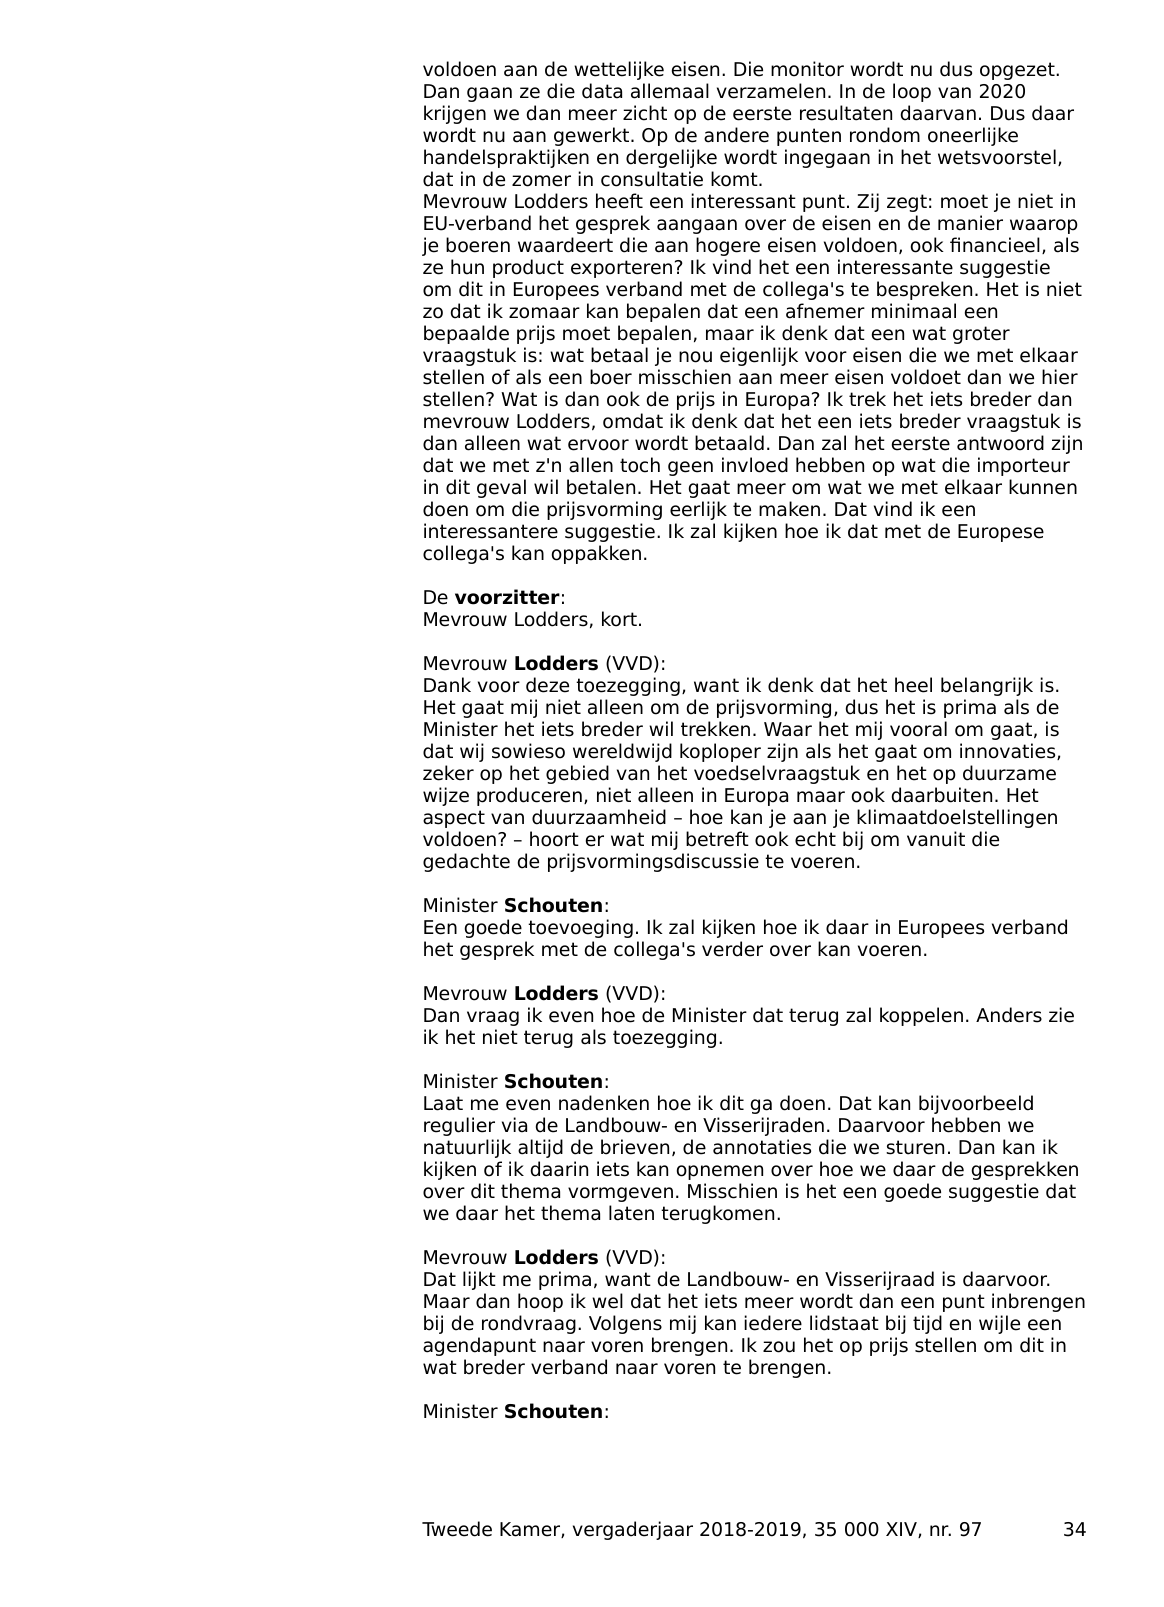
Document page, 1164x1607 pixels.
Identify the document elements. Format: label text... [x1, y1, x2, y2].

text Mevrouw Lodders (VVD): [422, 983, 1087, 1005]
text Mevrouw Lodders heeft een interessant punt. Zij zegt: moet je niet in EU-verband het gesprek aangaan over de eisen en de manier waarop je boeren waardeert die aan hogere eisen voldoen, ook financieel, als ze hun product exporteren? Ik vind het een interessante suggestie om dit in Europees verband met de collega's te bespreken. Het is niet zo dat ik zomaar kan bepalen dat een afnemer minimaal een bepaalde prijs moet bepalen, maar ik denk dat een wat groter vraagstuk is: wat betaal je nou eigenlijk voor eisen die we met elkaar stellen of als een boer misschien aan meer eisen voldoet dan we hier stellen? Wat is dan ook de prijs in Europa? Ik trek het iets breder dan mevrouw Lodders, omdat ik denk dat het een iets breder vraagstuk is dan alleen wat ervoor wordt betaald. Dan zal het eerste antwoord zijn dat we met z'n allen toch geen invloed hebben op wat die importeur in dit geval wil betalen. Het gaat meer om wat we met elkaar kunnen doen om die prijsvorming eerlijk te maken. Dat vind ik een interessantere suggestie. Ik zal kijken hoe ik dat met de Europese collega's kan oppakken. [422, 191, 1087, 564]
text voldoen aan de wettelijke eisen. Die monitor wordt nu dus opgezet. Dan gaan ze die data allemaal verzamelen. In de loop van 2020 krijgen we dan meer zicht op de eerste resultaten daarvan. Dus daar wordt nu aan gewerkt. Op de andere punten rondom oneerlijke handelspraktijken en dergelijke wordt ingegaan in het wetsvoorstel, dat in de zomer in consultatie komt. [422, 59, 1087, 191]
text Laat me even nadenken hoe ik dit ga doen. Dat kan bijvoorbeeld regulier via de Landbouw- en Visserijraden. Daarvoor hebben we natuurlijk altijd de brieven, de annotaties die we sturen. Dan kan ik kijken of ik daarin iets kan opnemen over hoe we daar de gesprekken over dit thema vormgeven. Misschien is het een goede suggestie dat we daar het thema laten terugkomen. [422, 1093, 1087, 1225]
text Minister Schouten: [422, 1071, 1087, 1093]
text Mevrouw Lodders (VVD): [422, 653, 1087, 675]
text Mevrouw Lodders (VVD): [422, 1247, 1087, 1269]
text Mevrouw Lodders, kort. [422, 609, 1087, 631]
text Minister Schouten: [422, 1401, 1087, 1423]
text De voorzitter: [422, 587, 1087, 609]
text Dat lijkt me prima, want de Landbouw- en Visserijraad is daarvoor. Maar dan hoop ik wel dat het iets meer wordt dan een punt inbrengen bij de rondvraag. Volgens mij kan iedere lidstaat bij tijd en wijle een agendapunt naar voren brengen. Ik zou het op prijs stellen om dit in wat breder verband naar voren te brengen. [422, 1269, 1087, 1379]
text Minister Schouten: [422, 895, 1087, 917]
text Een goede toevoeging. Ik zal kijken hoe ik daar in Europees verband het gesprek met de collega's verder over kan voeren. [422, 917, 1087, 961]
text Dank voor deze toezegging, want ik denk dat het heel belangrijk is. Het gaat mij niet alleen om de prijsvorming, dus het is prima als de Minister het iets breder wil trekken. Waar het mij vooral om gaat, is dat wij sowieso wereldwijd koploper zijn als het gaat om innovaties, zeker op het gebied van het voedselvraagstuk en het op duurzame wijze produceren, niet alleen in Europa maar ook daarbuiten. Het aspect van duurzaamheid – hoe kan je aan je klimaatdoelstellingen voldoen? – hoort er wat mij betreft ook echt bij om vanuit die gedachte de prijsvormingsdiscussie te voeren. [422, 675, 1087, 873]
text Dan vraag ik even hoe de Minister dat terug zal koppelen. Anders zie ik het niet terug als toezegging. [422, 1005, 1087, 1049]
